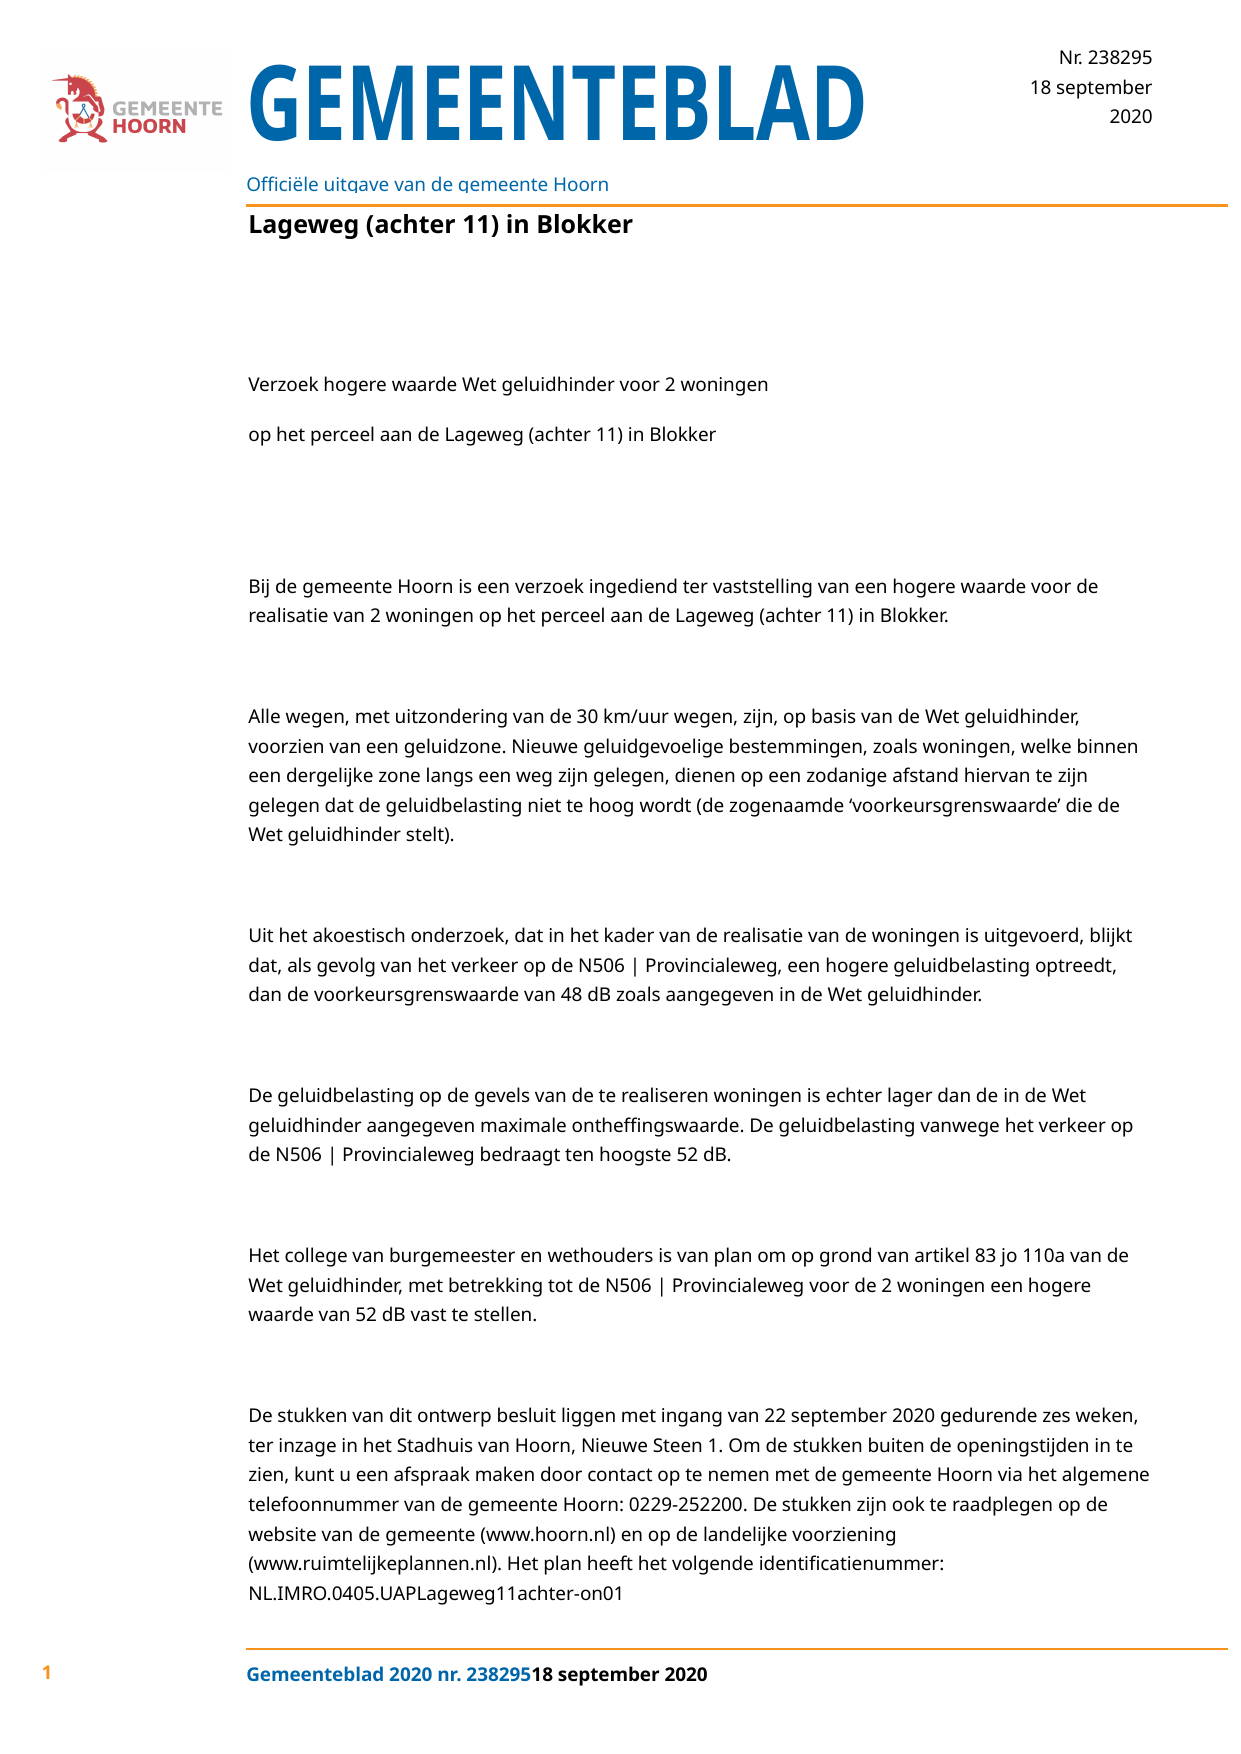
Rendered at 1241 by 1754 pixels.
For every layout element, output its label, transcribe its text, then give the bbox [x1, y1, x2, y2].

text op het perceel aan de Lageweg (achter 11) in Blokker [248, 422, 1152, 447]
picture [41, 47, 231, 172]
text Het college van burgemeester en wethouders is van plan om op grond van artikel 83 jo 110a van de Wet geluidhinder, met betrekking tot de N506 | Provincialeweg voor de 2 woningen een hogere waarde van 52 dB vast te stellen. [248, 1242, 1152, 1327]
text Bij de gemeente Hoorn is een verzoek ingediend ter vaststelling van een hogere waarde voor de realisatie van 2 woningen op het perceel aan de Lageweg (achter 11) in Blokker. [248, 573, 1152, 628]
text Uit het akoestisch onderzoek, dat in het kader van de realisatie van de woningen is uitgevoerd, blijkt dat, als gevolg van het verkeer op de N506 | Provincialeweg, een hogere geluidbelasting optreedt, dan de voorkeursgrenswaarde van 48 dB zoals aangegeven in de Wet geluidhinder. [248, 922, 1152, 1007]
text Lageweg (achter 11) in Blokker [248, 207, 1152, 241]
text De geluidbelasting op de gevels van de te realiseren woningen is echter lager dan de in de Wet geluidhinder aangegeven maximale ontheffingswaarde. De geluidbelasting vanwege het verkeer op de N506 | Provincialeweg bedraagt ten hoogste 52 dB. [248, 1082, 1152, 1167]
text Alle wegen, met uitzondering van de 30 km/uur wegen, zijn, op basis van de Wet geluidhinder, voorzien van een geluidzone. Nieuwe geluidgevoelige bestemmingen, zoals woningen, welke binnen een dergelijke zone langs een weg zijn gelegen, dienen op een zodanige afstand hiervan te zijn gelegen dat de geluidbelasting niet te hoog wordt (de zogenaamde ‘voorkeursgrenswaarde’ die de Wet geluidhinder stelt). [248, 703, 1152, 847]
text De stukken van dit ontwerp besluit liggen met ingang van 22 september 2020 gedurende zes weken, ter inzage in het Stadhuis van Hoorn, Nieuwe Steen 1. Om de stukken buiten de openingstijden in te zien, kunt u een afspraak maken door contact op te nemen met de gemeente Hoorn via het algemene telefoonnummer van de gemeente Hoorn: 0229-252200. De stukken zijn ook te raadplegen op de website van de gemeente (www.hoorn.nl) en op de landelijke voorziening (www.ruimtelijkeplannen.nl). Het plan heeft het volgende identificatienummer: NL.IMRO.0405.UAPLageweg11achter-on01 [248, 1402, 1152, 1606]
text Verzoek hogere waarde Wet geluidhinder voor 2 woningen [248, 371, 1152, 397]
